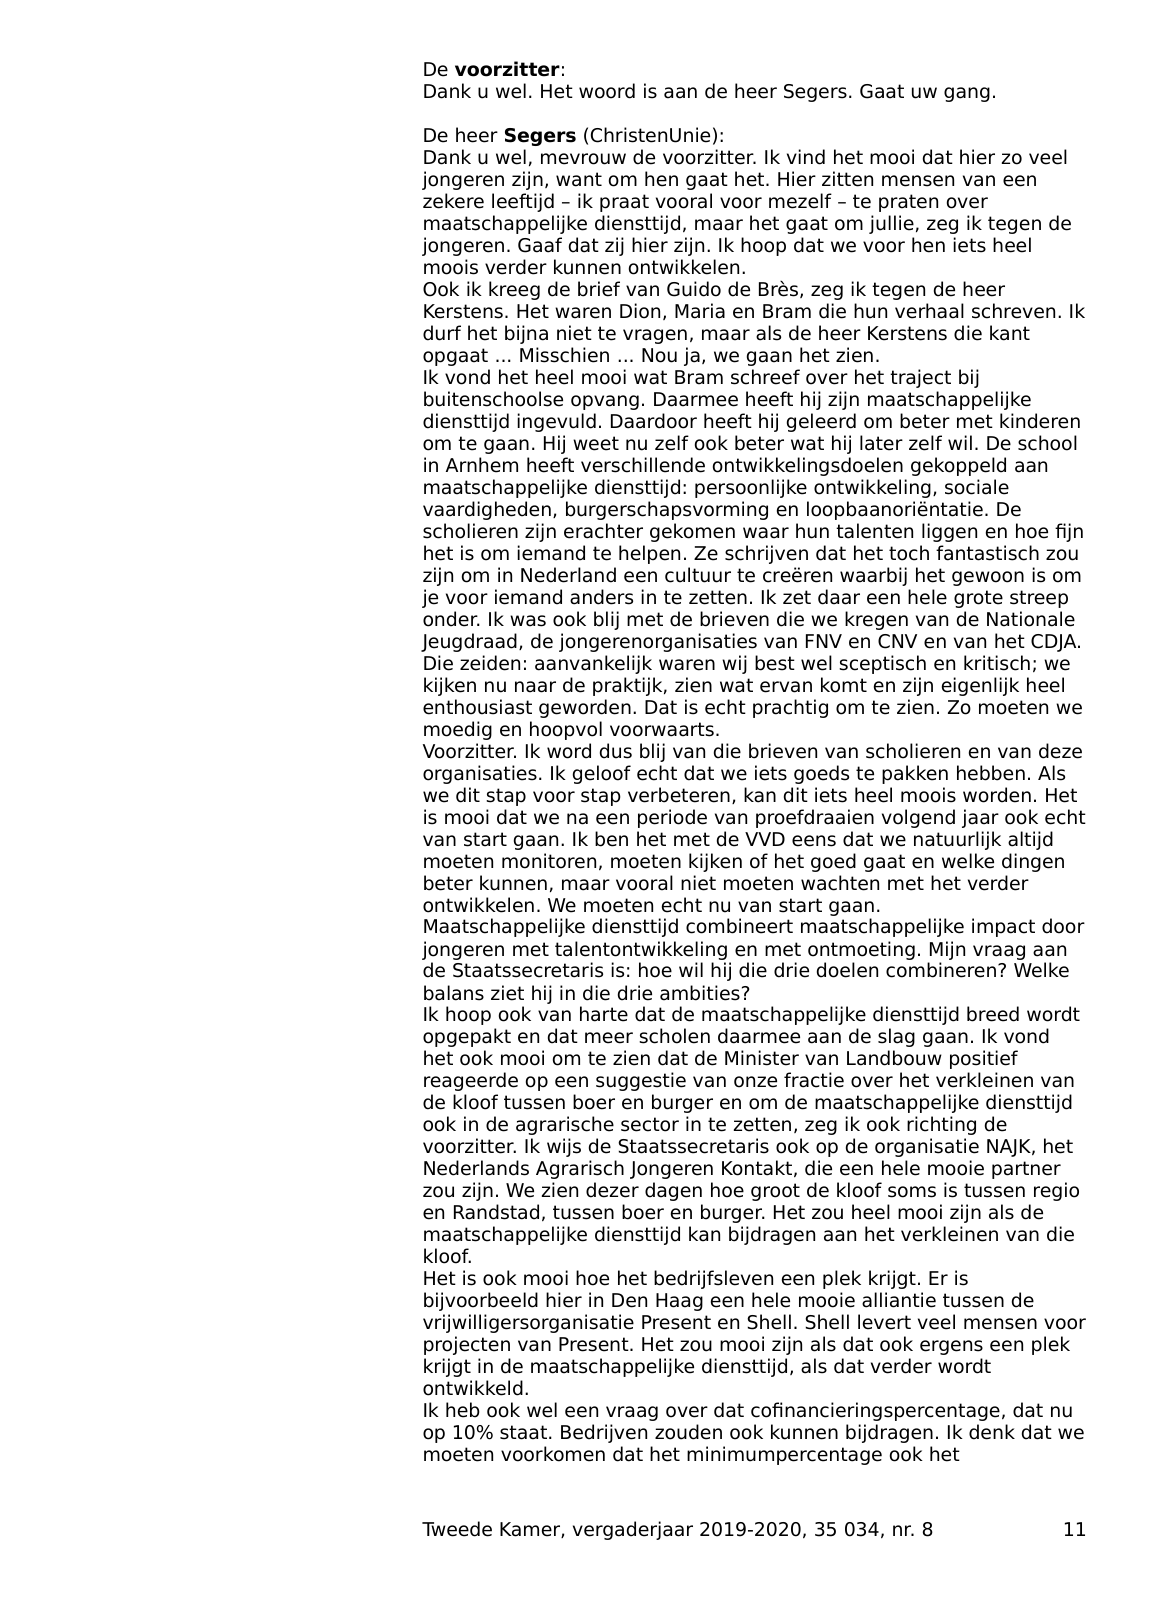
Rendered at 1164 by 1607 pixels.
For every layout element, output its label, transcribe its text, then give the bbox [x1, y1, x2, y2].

text Voorzitter. Ik word dus blij van die brieven van scholieren en van deze organisaties. Ik geloof echt dat we iets goeds te pakken hebben. Als we dit stap voor stap verbeteren, kan dit iets heel moois worden. Het is mooi dat we na een periode van proefdraaien volgend jaar ook echt van start gaan. Ik ben het met de VVD eens dat we natuurlijk altijd moeten monitoren, moeten kijken of het goed gaat en welke dingen beter kunnen, maar vooral niet moeten wachten met het verder ontwikkelen. We moeten echt nu van start gaan. [422, 741, 1087, 916]
text Het is ook mooi hoe het bedrijfsleven een plek krijgt. Er is bijvoorbeeld hier in Den Haag een hele mooie alliantie tussen de vrijwilligersorganisatie Present en Shell. Shell levert veel mensen voor projecten van Present. Het zou mooi zijn als dat ook ergens een plek krijgt in de maatschappelijke diensttijd, als dat verder wordt ontwikkeld. [422, 1268, 1087, 1400]
text De voorzitter: [422, 59, 1087, 81]
text Dank u wel. Het woord is aan de heer Segers. Gaat uw gang. [422, 81, 1087, 103]
text Dank u wel, mevrouw de voorzitter. Ik vind het mooi dat hier zo veel jongeren zijn, want om hen gaat het. Hier zitten mensen van een zekere leeftijd – ik praat vooral voor mezelf – te praten over maatschappelijke diensttijd, maar het gaat om jullie, zeg ik tegen de jongeren. Gaaf dat zij hier zijn. Ik hoop dat we voor hen iets heel moois verder kunnen ontwikkelen. [422, 147, 1087, 279]
text Ik vond het heel mooi wat Bram schreef over het traject bij buitenschoolse opvang. Daarmee heeft hij zijn maatschappelijke diensttijd ingevuld. Daardoor heeft hij geleerd om beter met kinderen om te gaan. Hij weet nu zelf ook beter wat hij later zelf wil. De school in Arnhem heeft verschillende ontwikkelingsdoelen gekoppeld aan maatschappelijke diensttijd: persoonlijke ontwikkeling, sociale vaardigheden, burgerschapsvorming en loopbaanoriëntatie. De scholieren zijn erachter gekomen waar hun talenten liggen en hoe fijn het is om iemand te helpen. Ze schrijven dat het toch fantastisch zou zijn om in Nederland een cultuur te creëren waarbij het gewoon is om je voor iemand anders in te zetten. Ik zet daar een hele grote streep onder. Ik was ook blij met de brieven die we kregen van de Nationale Jeugdraad, de jongerenorganisaties van FNV en CNV en van het CDJA. Die zeiden: aanvankelijk waren wij best wel sceptisch en kritisch; we kijken nu naar de praktijk, zien wat ervan komt en zijn eigenlijk heel enthousiast geworden. Dat is echt prachtig om te zien. Zo moeten we moedig en hoopvol voorwaarts. [422, 367, 1087, 741]
text Ook ik kreeg de brief van Guido de Brès, zeg ik tegen de heer Kerstens. Het waren Dion, Maria en Bram die hun verhaal schreven. Ik durf het bijna niet te vragen, maar als de heer Kerstens die kant opgaat ... Misschien ... Nou ja, we gaan het zien. [422, 279, 1087, 367]
text Ik hoop ook van harte dat de maatschappelijke diensttijd breed wordt opgepakt en dat meer scholen daarmee aan de slag gaan. Ik vond het ook mooi om te zien dat de Minister van Landbouw positief reageerde op een suggestie van onze fractie over het verkleinen van de kloof tussen boer en burger en om de maatschappelijke diensttijd ook in de agrarische sector in te zetten, zeg ik ook richting de voorzitter. Ik wijs de Staatssecretaris ook op de organisatie NAJK, het Nederlands Agrarisch Jongeren Kontakt, die een hele mooie partner zou zijn. We zien dezer dagen hoe groot de kloof soms is tussen regio en Randstad, tussen boer en burger. Het zou heel mooi zijn als de maatschappelijke diensttijd kan bijdragen aan het verkleinen van die kloof. [422, 1004, 1087, 1268]
text Ik heb ook wel een vraag over dat cofinancieringspercentage, dat nu op 10% staat. Bedrijven zouden ook kunnen bijdragen. Ik denk dat we moeten voorkomen dat het minimumpercentage ook het [422, 1400, 1087, 1466]
text Maatschappelijke diensttijd combineert maatschappelijke impact door jongeren met talentontwikkeling en met ontmoeting. Mijn vraag aan de Staatssecretaris is: hoe wil hij die drie doelen combineren? Welke balans ziet hij in die drie ambities? [422, 916, 1087, 1004]
text De heer Segers (ChristenUnie): [422, 125, 1087, 147]
